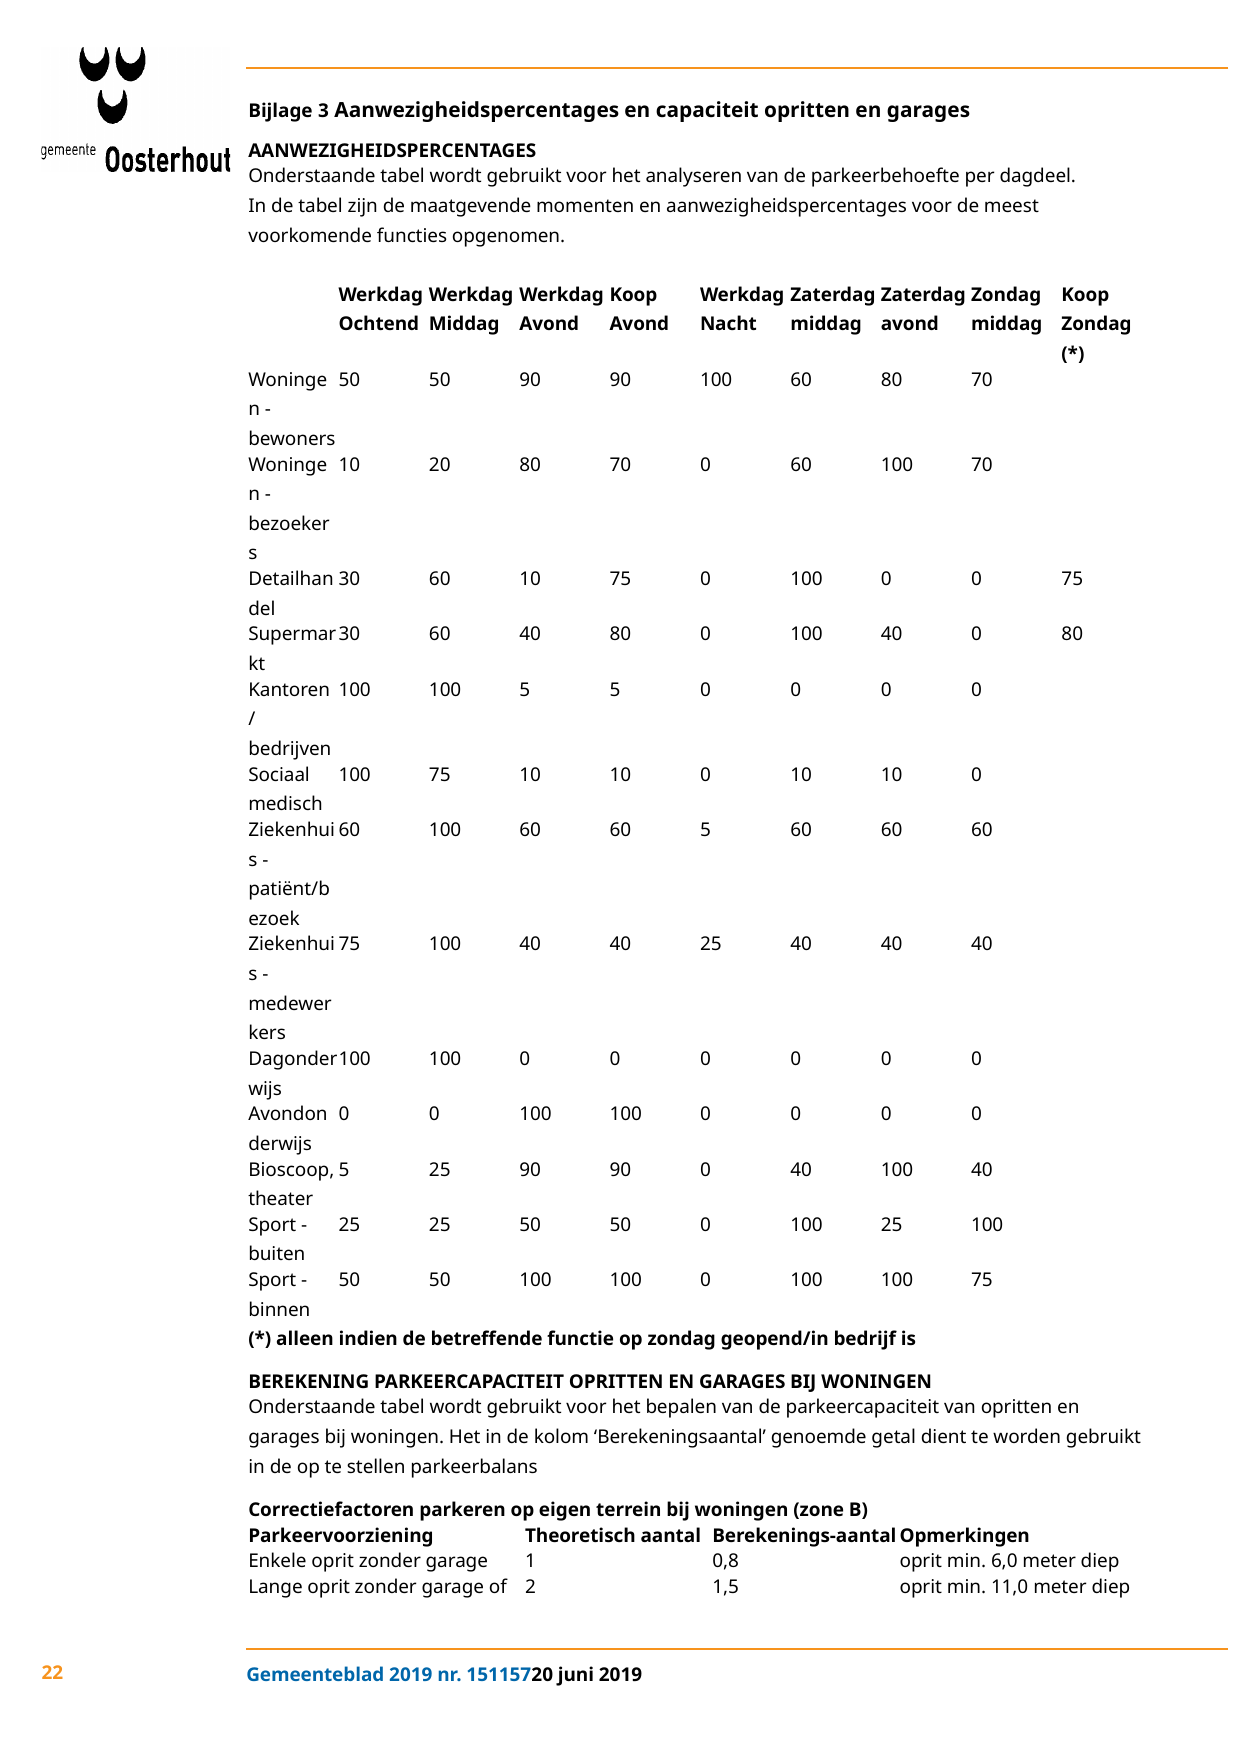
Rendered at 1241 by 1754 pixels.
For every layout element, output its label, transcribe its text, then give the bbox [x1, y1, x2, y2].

table_cell 0,8 [712, 1548, 899, 1573]
table_cell [1061, 816, 1152, 931]
table_cell 10 [609, 761, 700, 816]
table_cell 100 [700, 366, 790, 451]
text (*) alleen indien de betreffende functie op zondag geopend/in bedrijf is [248, 1325, 1152, 1351]
table_cell Ziekenhuis - patiënt/bezoek [248, 816, 338, 931]
table_cell 40 [519, 621, 609, 676]
table_cell [1061, 1100, 1152, 1156]
table_cell 1,5 [712, 1573, 899, 1599]
table_cell 100 [429, 1045, 519, 1100]
table_cell 0 [790, 1045, 881, 1100]
picture [41, 47, 231, 172]
table_cell 70 [971, 366, 1061, 451]
table_cell 0 [881, 1100, 971, 1156]
table_header [248, 281, 338, 366]
table_cell 10 [790, 761, 881, 816]
table_cell 0 [971, 1045, 1061, 1100]
table_cell 0 [700, 1211, 790, 1266]
table_cell 0 [790, 1100, 881, 1156]
table_cell 25 [338, 1211, 429, 1266]
table_cell 0 [338, 1100, 429, 1156]
table_cell 25 [881, 1211, 971, 1266]
text Bijlage 3 Aanwezigheidspercentages en capaciteit opritten en garages [248, 95, 1152, 123]
table_cell 100 [519, 1266, 609, 1322]
table_cell 100 [881, 1266, 971, 1322]
table_cell 60 [519, 816, 609, 931]
table_cell 40 [881, 931, 971, 1045]
table_cell 50 [338, 366, 429, 451]
table_cell 50 [519, 1211, 609, 1266]
table_cell 50 [338, 1266, 429, 1322]
table_cell Ziekenhuis - medewerkers [248, 931, 338, 1045]
table_cell 0 [971, 676, 1061, 761]
table_cell 0 [609, 1045, 700, 1100]
table_cell 0 [700, 565, 790, 621]
table_cell 40 [790, 931, 881, 1045]
table_header Berekenings-aantal [712, 1522, 899, 1548]
table_cell 75 [338, 931, 429, 1045]
table_cell 60 [790, 816, 881, 931]
table_cell 5 [519, 676, 609, 761]
table_cell 0 [881, 565, 971, 621]
table_header Werkdag Ochtend [338, 281, 429, 366]
table_cell [1061, 931, 1152, 1045]
table_header Werkdag Avond [519, 281, 609, 366]
table_cell [1061, 1045, 1152, 1100]
table_cell 25 [429, 1156, 519, 1211]
table_cell Avondonderwijs [248, 1100, 338, 1156]
table_cell 5 [700, 816, 790, 931]
table_cell 25 [429, 1211, 519, 1266]
table_cell 60 [429, 621, 519, 676]
table_cell 30 [338, 565, 429, 621]
table_cell Sport - buiten [248, 1211, 338, 1266]
table_cell Detailhandel [248, 565, 338, 621]
table_cell 100 [519, 1100, 609, 1156]
table_cell [1061, 1266, 1152, 1322]
table_cell oprit min. 6,0 meter diep [899, 1548, 1152, 1573]
table_header Werkdag Middag [429, 281, 519, 366]
table_cell 0 [519, 1045, 609, 1100]
table_cell 0 [700, 451, 790, 565]
table_cell [1061, 451, 1152, 565]
table_cell 10 [519, 565, 609, 621]
table_cell 90 [609, 366, 700, 451]
table_cell 5 [609, 676, 700, 761]
table_cell 100 [881, 1156, 971, 1211]
table_header Koop Zondag (*) [1061, 281, 1152, 366]
table_cell 0 [700, 621, 790, 676]
table_cell 75 [971, 1266, 1061, 1322]
table_cell 100 [429, 816, 519, 931]
table_cell 0 [971, 565, 1061, 621]
table_cell 30 [338, 621, 429, 676]
table_cell 10 [338, 451, 429, 565]
table_cell 100 [881, 451, 971, 565]
table_cell 0 [700, 1266, 790, 1322]
table_cell Sport - binnen [248, 1266, 338, 1322]
table_cell 90 [519, 1156, 609, 1211]
table_cell 10 [519, 761, 609, 816]
table_cell 5 [338, 1156, 429, 1211]
table_cell 40 [609, 931, 700, 1045]
table_cell Bioscoop, theater [248, 1156, 338, 1211]
table_cell 100 [790, 621, 881, 676]
table_cell 100 [338, 676, 429, 761]
table_cell 60 [790, 366, 881, 451]
table_cell 60 [971, 816, 1061, 931]
table_cell 75 [609, 565, 700, 621]
table_cell 0 [971, 761, 1061, 816]
table_cell 100 [609, 1266, 700, 1322]
table_cell [1061, 1156, 1152, 1211]
table_cell Supermarkt [248, 621, 338, 676]
table_cell 80 [519, 451, 609, 565]
table_cell 100 [338, 761, 429, 816]
table_cell Woningen - bewoners [248, 366, 338, 451]
table_cell 90 [519, 366, 609, 451]
text BEREKENING PARKEERCAPACITEIT OPRITTEN EN GARAGES BIJ WONINGEN [248, 1368, 1152, 1394]
table_cell 70 [971, 451, 1061, 565]
table_cell [1061, 761, 1152, 816]
table_header Theoretisch aantal [525, 1522, 712, 1548]
table_cell 0 [881, 1045, 971, 1100]
table_cell 0 [790, 676, 881, 761]
table_cell 0 [700, 1100, 790, 1156]
table_cell 75 [1061, 565, 1152, 621]
table_cell Enkele oprit zonder garage [248, 1548, 525, 1573]
table_header Parkeervoorziening [248, 1522, 525, 1548]
table_header Zaterdag middag [790, 281, 881, 366]
table_cell 20 [429, 451, 519, 565]
text AANWEZIGHEIDSPERCENTAGES [248, 137, 1152, 163]
table_cell 0 [429, 1100, 519, 1156]
table_cell Lange oprit zonder garage of [248, 1573, 525, 1599]
table_cell 2 [525, 1573, 712, 1599]
table_cell oprit min. 11,0 meter diep [899, 1573, 1152, 1599]
table_cell Woningen - bezoekers [248, 451, 338, 565]
table_cell 40 [519, 931, 609, 1045]
table_cell 100 [609, 1100, 700, 1156]
table_cell 60 [338, 816, 429, 931]
table_cell 50 [429, 1266, 519, 1322]
table_cell 80 [609, 621, 700, 676]
table_cell 70 [609, 451, 700, 565]
table_cell 60 [429, 565, 519, 621]
table_cell Sociaal medisch [248, 761, 338, 816]
table_cell 80 [1061, 621, 1152, 676]
table_cell [1061, 676, 1152, 761]
table_cell Kantoren / bedrijven [248, 676, 338, 761]
table_header Werkdag Nacht [700, 281, 790, 366]
table_cell 100 [429, 931, 519, 1045]
table_cell 50 [429, 366, 519, 451]
table_cell 60 [609, 816, 700, 931]
table_header Opmerkingen [899, 1522, 1152, 1548]
table_cell 90 [609, 1156, 700, 1211]
text Onderstaande tabel wordt gebruikt voor het analyseren van de parkeerbehoefte per dagdeel. [248, 163, 1152, 188]
table_cell 0 [700, 1156, 790, 1211]
text In de tabel zijn de maatgevende momenten en aanwezigheidspercentages voor de meest voorkomende functies opgenomen. [248, 192, 1152, 247]
table_cell 10 [881, 761, 971, 816]
table_cell 40 [971, 1156, 1061, 1211]
table_cell 40 [881, 621, 971, 676]
table_cell 40 [790, 1156, 881, 1211]
table_cell 100 [790, 1211, 881, 1266]
table_cell 75 [429, 761, 519, 816]
table_cell 50 [609, 1211, 700, 1266]
table_header Zaterdag avond [881, 281, 971, 366]
table_cell 0 [881, 676, 971, 761]
table_cell 0 [700, 1045, 790, 1100]
table_cell 0 [971, 1100, 1061, 1156]
table_cell 0 [700, 676, 790, 761]
table_cell 60 [881, 816, 971, 931]
table_cell 0 [971, 621, 1061, 676]
table_cell 100 [790, 1266, 881, 1322]
table_cell 100 [971, 1211, 1061, 1266]
table_cell 100 [429, 676, 519, 761]
table_cell [1061, 1211, 1152, 1266]
table_cell 100 [790, 565, 881, 621]
table_cell 0 [700, 761, 790, 816]
table_header Koop Avond [609, 281, 700, 366]
table_cell Dagonderwijs [248, 1045, 338, 1100]
table_cell 100 [338, 1045, 429, 1100]
table_header Zondag middag [971, 281, 1061, 366]
table_cell 1 [525, 1548, 712, 1573]
table_cell [1061, 366, 1152, 451]
table_cell 80 [881, 366, 971, 451]
table_cell 40 [971, 931, 1061, 1045]
table_cell 25 [700, 931, 790, 1045]
text Onderstaande tabel wordt gebruikt voor het bepalen van de parkeercapaciteit van opritten en garages bij woningen. Het in de kolom ‘Berekeningsaantal’ genoemde getal dient te worden gebruikt in de op te stellen parkeerbalans [248, 1394, 1152, 1479]
table_cell 60 [790, 451, 881, 565]
text Correctiefactoren parkeren op eigen terrein bij woningen (zone B) [248, 1496, 1152, 1522]
